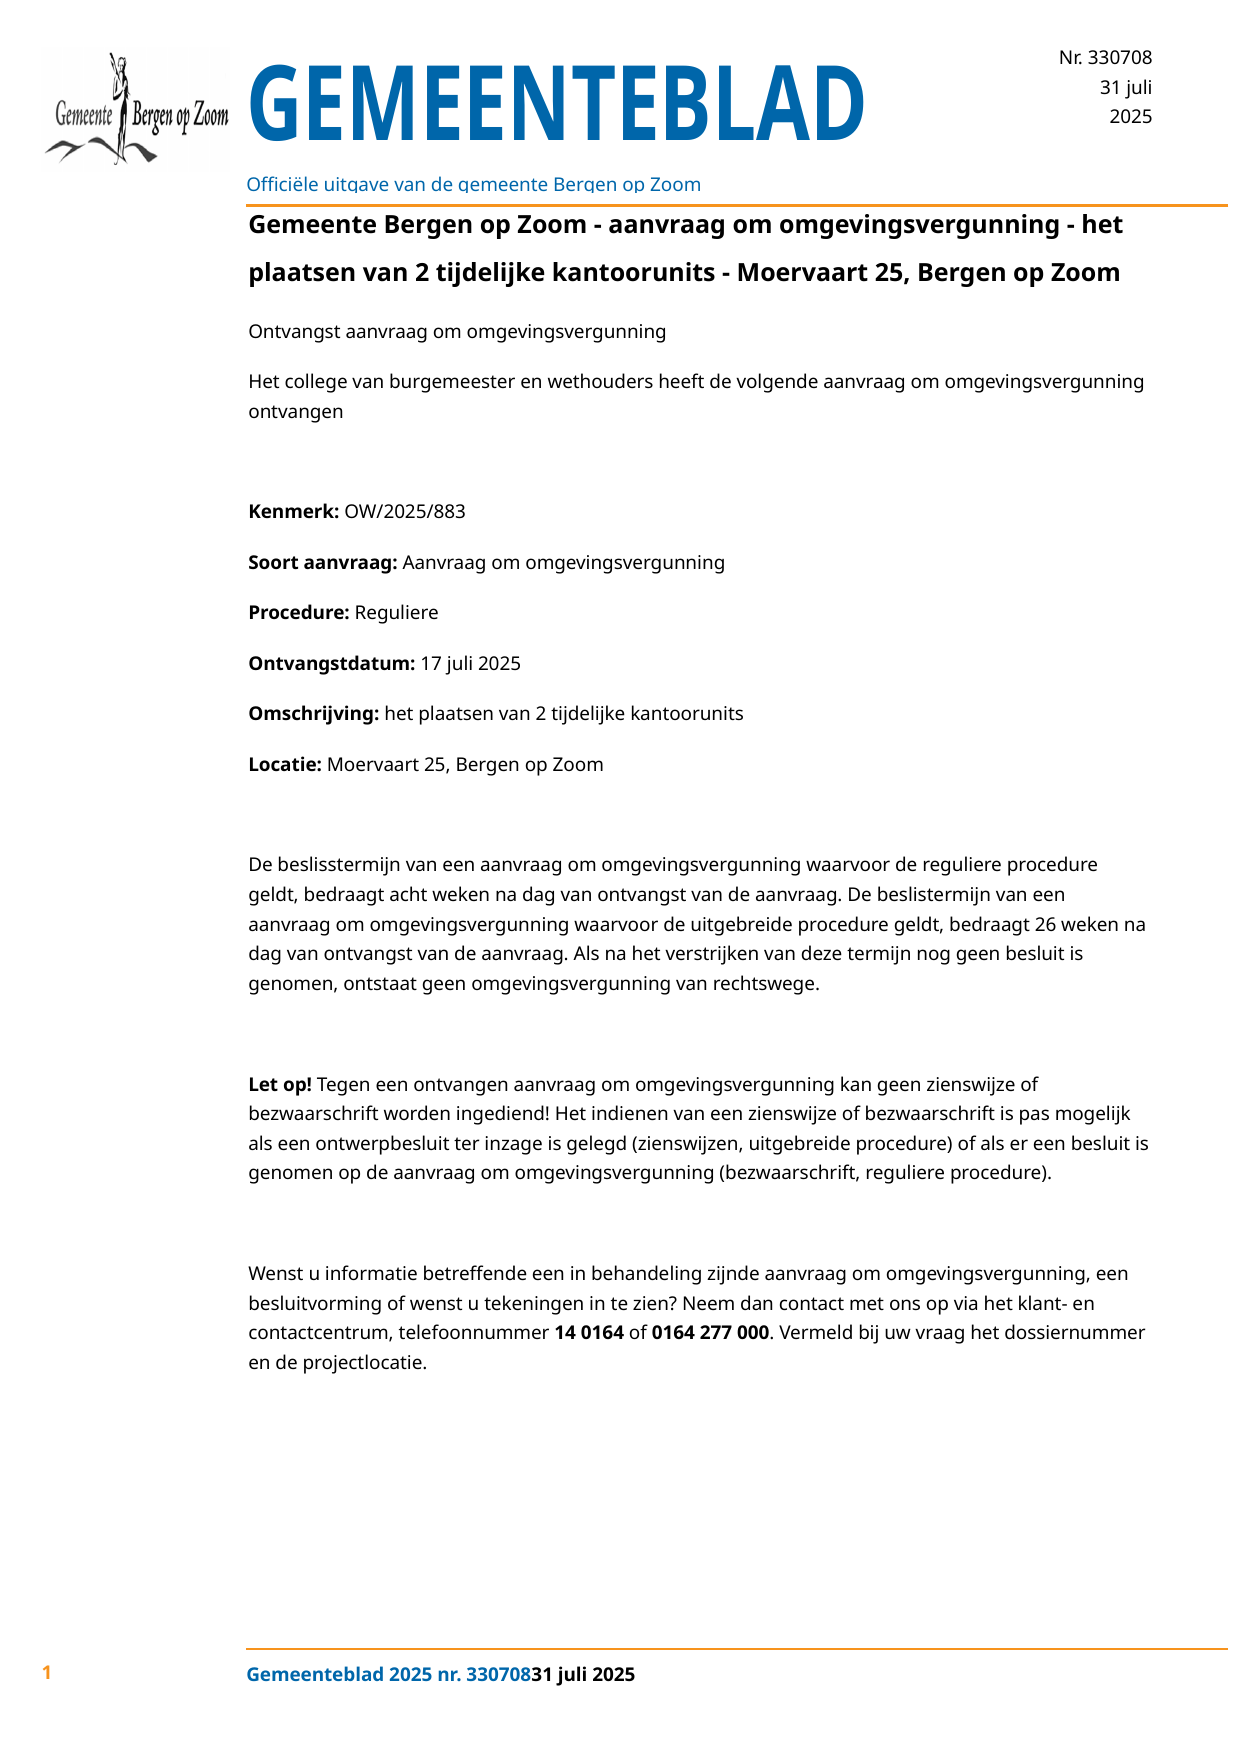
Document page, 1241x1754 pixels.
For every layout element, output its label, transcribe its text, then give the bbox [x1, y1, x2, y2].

text Het college van burgemeester en wethouders heeft de volgende aanvraag om omgevingsvergunning ontvangen [248, 368, 1152, 424]
text Let op! Tegen een ontvangen aanvraag om omgevingsvergunning kan geen zienswijze of bezwaarschrift worden ingediend! Het indienen van een zienswijze of bezwaarschrift is pas mogelijk als een ontwerpbesluit ter inzage is gelegd (zienswijzen, uitgebreide procedure) of als er een besluit is genomen op de aanvraag om omgevingsvergunning (bezwaarschrift, reguliere procedure). [248, 1071, 1152, 1185]
text Soort aanvraag: Aanvraag om omgevingsvergunning [248, 549, 1152, 575]
text De beslisstermijn van een aanvraag om omgevingsvergunning waarvoor de reguliere procedure geldt, bedraagt acht weken na dag van ontvangst van de aanvraag. De beslistermijn van een aanvraag om omgevingsvergunning waarvoor de uitgebreide procedure geldt, bedraagt 26 weken na dag van ontvangst van de aanvraag. Als na het verstrijken van deze termijn nog geen besluit is genomen, ontstaat geen omgevingsvergunning van rechtswege. [248, 852, 1152, 996]
text Kenmerk: OW/2025/883 [248, 499, 1152, 524]
text Ontvangst aanvraag om omgevingsvergunning [248, 318, 1152, 344]
text Procedure: Reguliere [248, 599, 1152, 625]
text Omschrijving: het plaatsen van 2 tijdelijke kantoorunits [248, 700, 1152, 726]
text Wenst u informatie betreffende een in behandeling zijnde aanvraag om omgevingsvergunning, een besluitvorming of wenst u tekeningen in te zien? Neem dan contact met ons op via het klant- en contactcentrum, telefoonnummer 14 0164 of 0164 277 000. Vermeld bij uw vraag het dossiernummer en de projectlocatie. [248, 1260, 1152, 1375]
text Gemeente Bergen op Zoom - aanvraag om omgevingsvergunning - het plaatsen van 2 tijdelijke kantoorunits - Moervaart 25, Bergen op Zoom [248, 207, 1152, 288]
picture [41, 47, 231, 172]
text Ontvangstdatum: 17 juli 2025 [248, 650, 1152, 676]
text Locatie: Moervaart 25, Bergen op Zoom [248, 751, 1152, 777]
